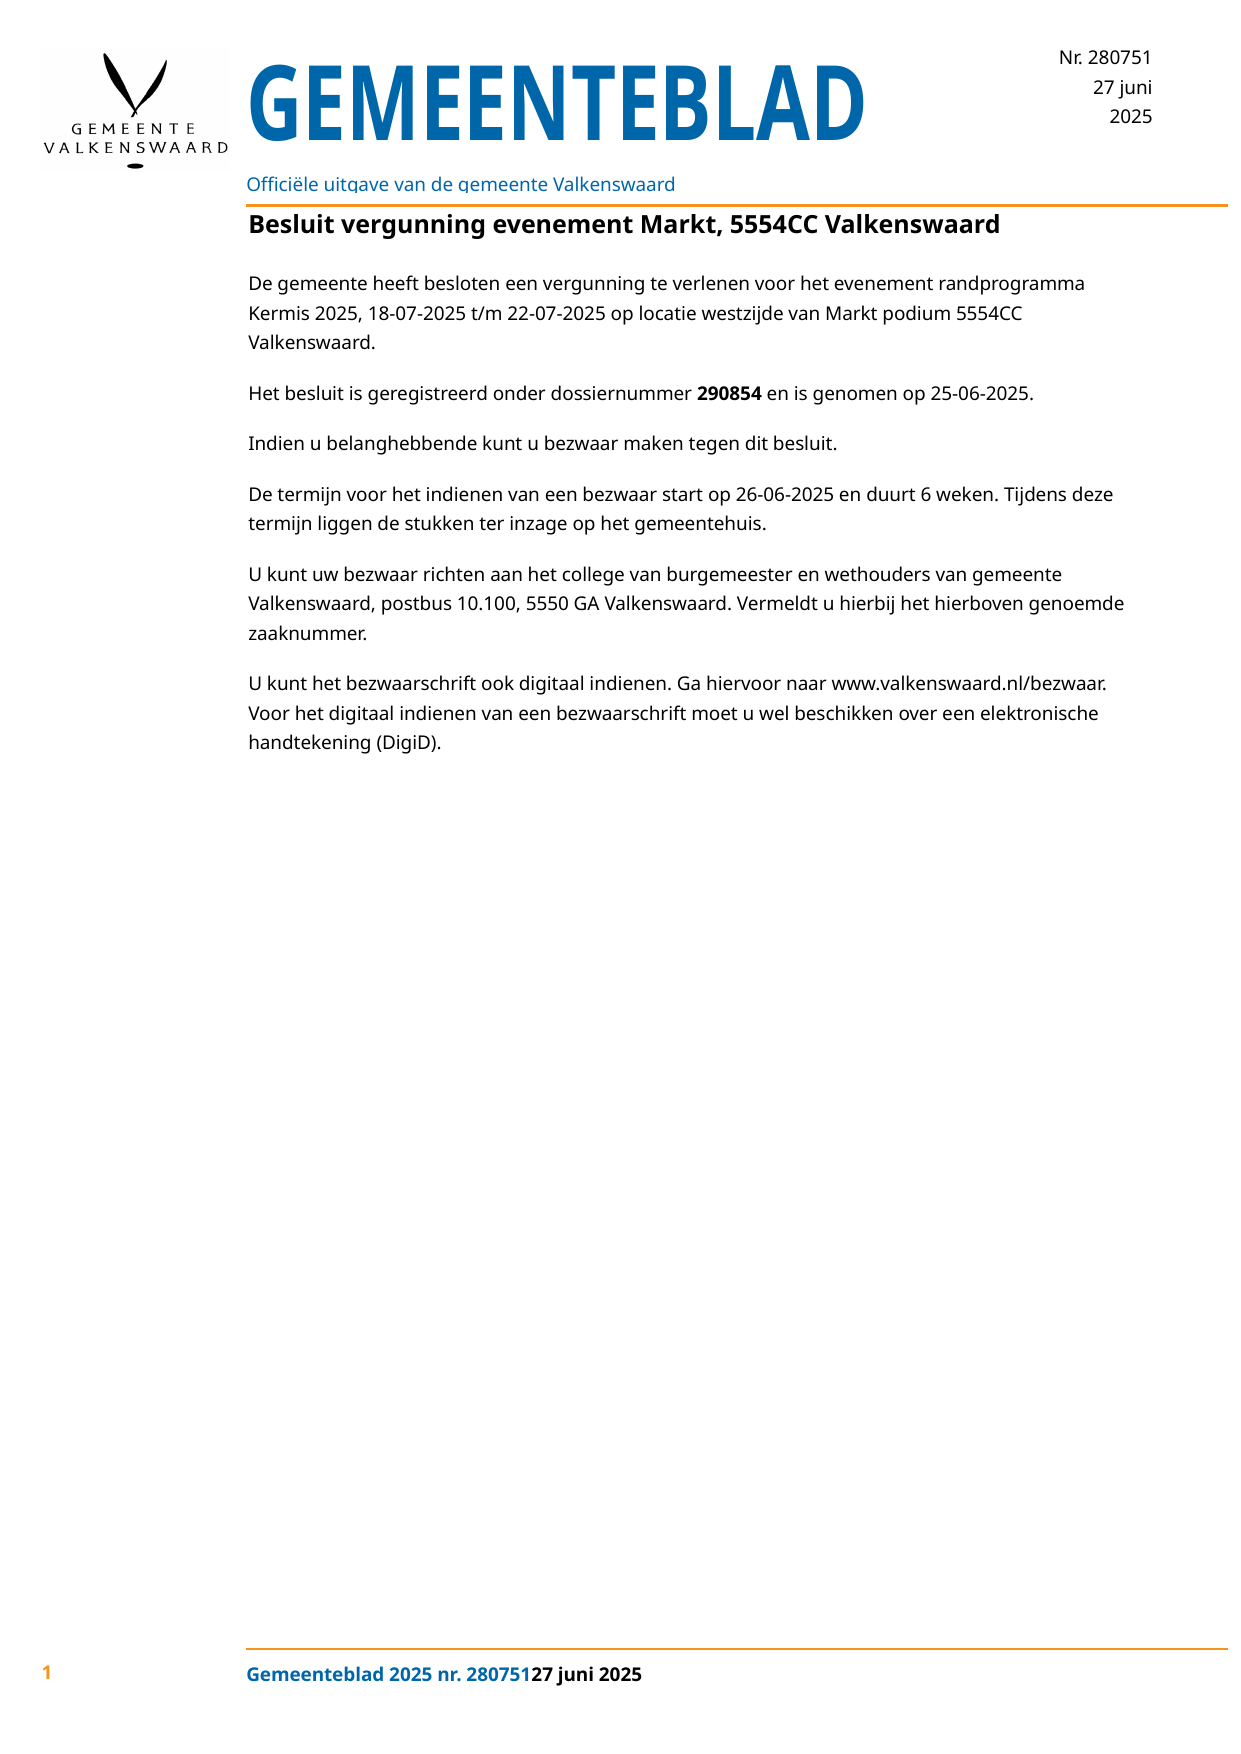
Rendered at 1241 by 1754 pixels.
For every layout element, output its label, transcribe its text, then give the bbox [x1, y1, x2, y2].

text Besluit vergunning evenement Markt, 5554CC Valkenswaard [248, 207, 1152, 241]
text Indien u belanghebbende kunt u bezwaar maken tegen dit besluit. [248, 430, 1152, 456]
text De gemeente heeft besloten een vergunning te verlenen voor het evenement randprogramma Kermis 2025, 18-07-2025 t/m 22-07-2025 op locatie westzijde van Markt podium 5554CC Valkenswaard. [248, 270, 1152, 355]
text U kunt uw bezwaar richten aan het college van burgemeester en wethouders van gemeente Valkenswaard, postbus 10.100, 5550 GA Valkenswaard. Vermeldt u hierbij het hierboven genoemde zaaknummer. [248, 561, 1152, 646]
picture [41, 47, 231, 172]
text U kunt het bezwaarschrift ook digitaal indienen. Ga hiervoor naar www.valkenswaard.nl/bezwaar. Voor het digitaal indienen van een bezwaarschrift moet u wel beschikken over een elektronische handtekening (DigiD). [248, 670, 1152, 755]
text Het besluit is geregistreerd onder dossiernummer 290854 en is genomen op 25-06-2025. [248, 380, 1152, 406]
text De termijn voor het indienen van een bezwaar start op 26-06-2025 en duurt 6 weken. Tijdens deze termijn liggen de stukken ter inzage op het gemeentehuis. [248, 481, 1152, 536]
